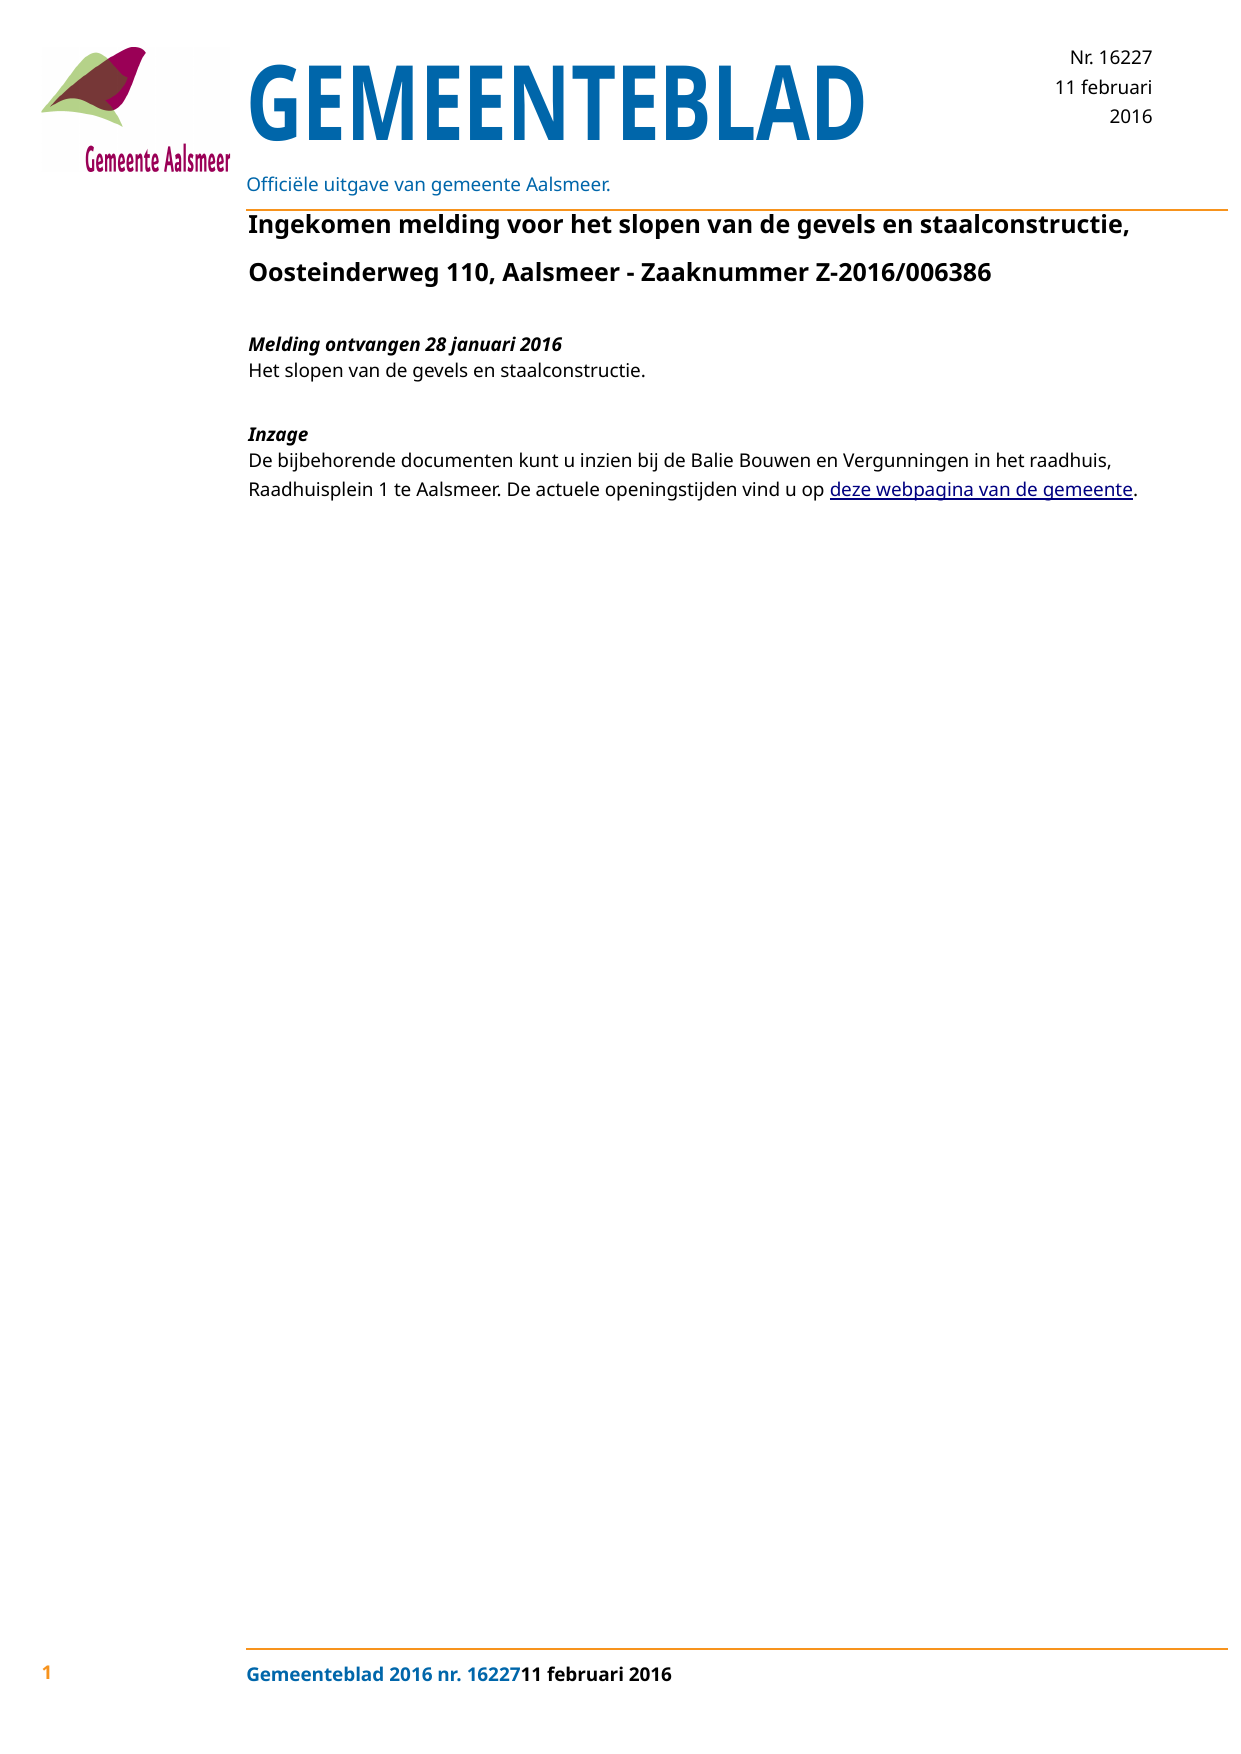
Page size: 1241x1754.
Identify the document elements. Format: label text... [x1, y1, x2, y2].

text Ingekomen melding voor het slopen van de gevels en staalconstructie, Oosteinderweg 110, Aalsmeer - Zaaknummer Z-2016/006386 [248, 211, 1152, 288]
text Inzage [248, 421, 1152, 447]
picture [41, 47, 231, 172]
text Melding ontvangen 28 januari 2016 [248, 331, 1152, 357]
text Het slopen van de gevels en staalconstructie. [248, 357, 1152, 383]
text De bijbehorende documenten kunt u inzien bij de Balie Bouwen en Vergunningen in het raadhuis, Raadhuisplein 1 te Aalsmeer. De actuele openingstijden vind u op deze webpagina van de gemeente. [248, 447, 1152, 502]
